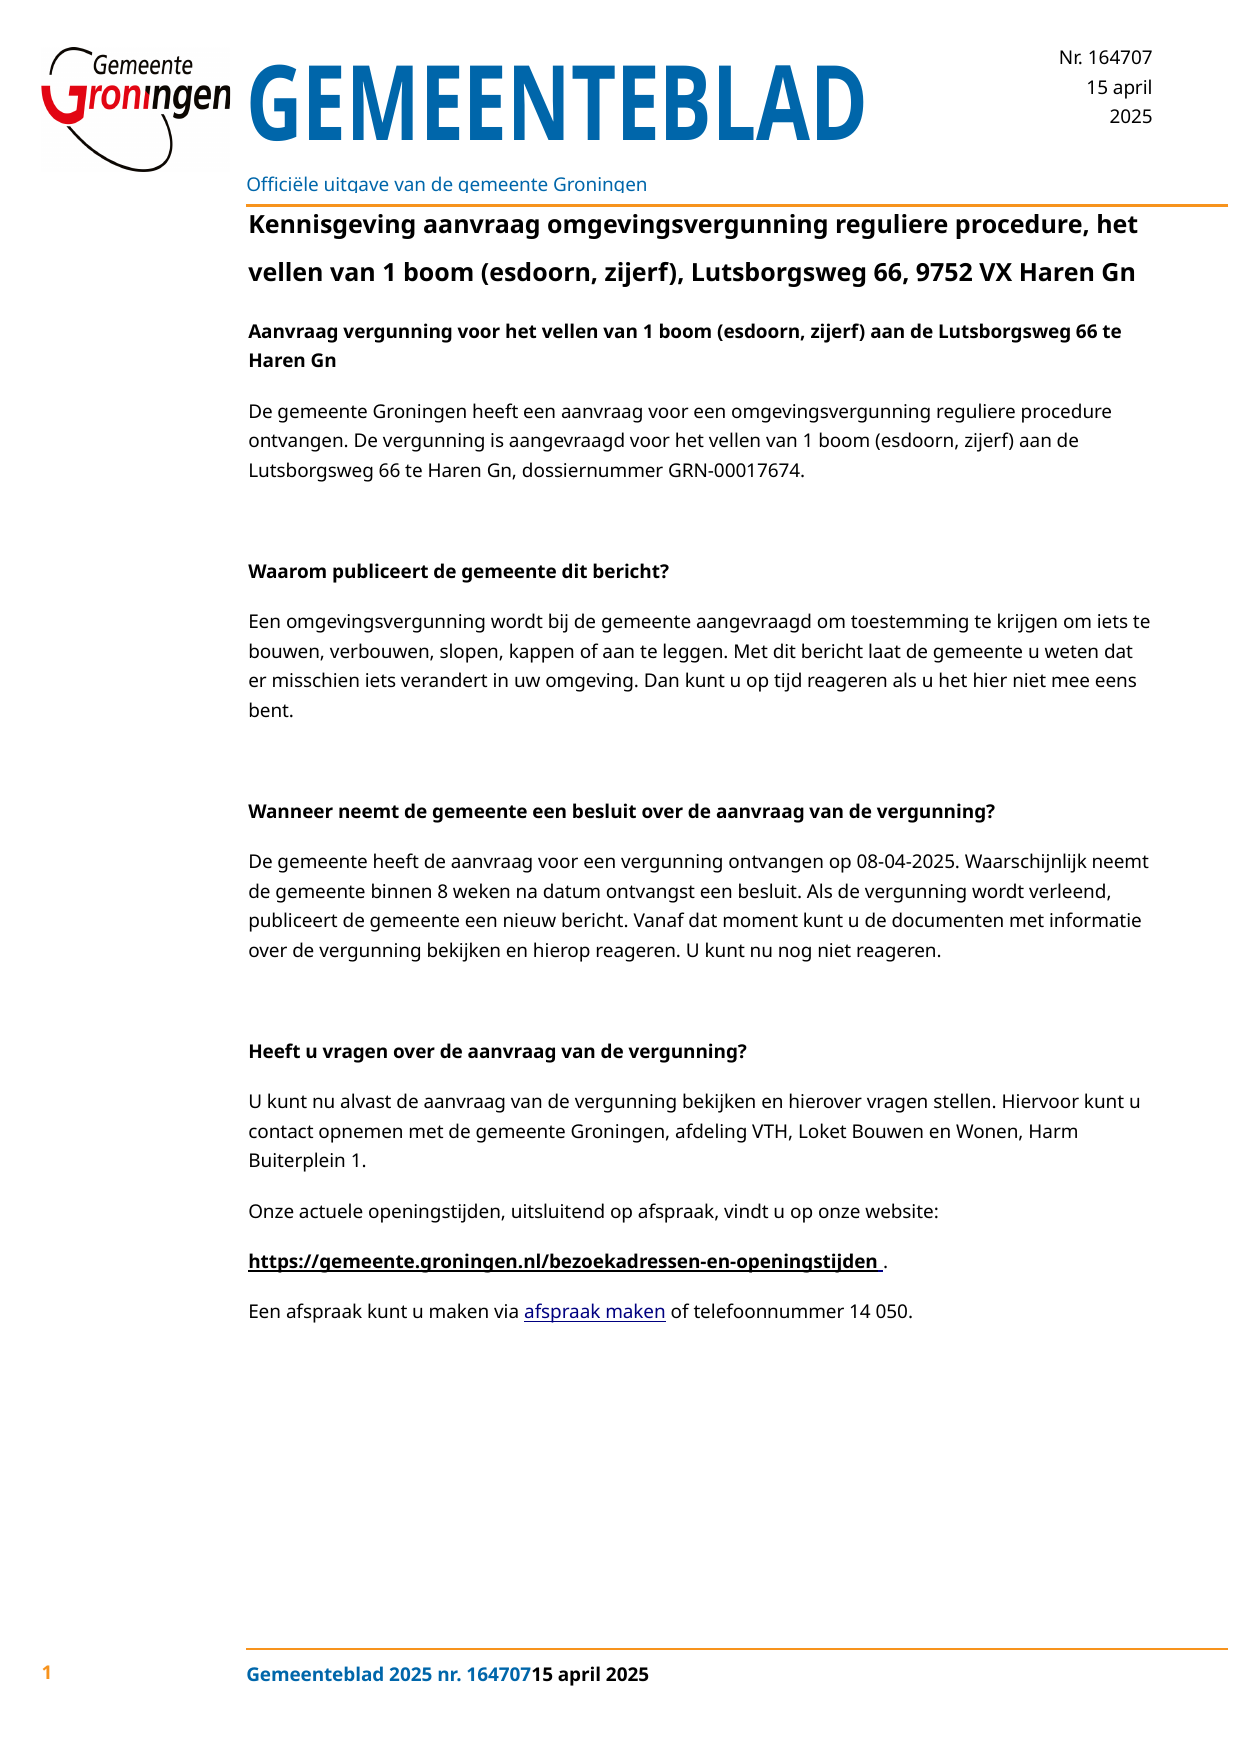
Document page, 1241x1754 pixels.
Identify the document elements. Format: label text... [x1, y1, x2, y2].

picture [41, 47, 231, 172]
text U kunt nu alvast de aanvraag van de vergunning bekijken en hierover vragen stellen. Hiervoor kunt u contact opnemen met de gemeente Groningen, afdeling VTH, Loket Bouwen en Wonen, Harm Buiterplein 1. [248, 1088, 1152, 1173]
text https://gemeente.groningen.nl/bezoekadressen-en-openingstijden . [248, 1248, 1152, 1274]
text Onze actuele openingstijden, uitsluitend op afspraak, vindt u op onze website: [248, 1198, 1152, 1224]
text De gemeente heeft de aanvraag voor een vergunning ontvangen op 08-04-2025. Waarschijnlijk neemt de gemeente binnen 8 weken na datum ontvangst een besluit. Als de vergunning wordt verleend, publiceert de gemeente een nieuw bericht. Vanaf dat moment kunt u de documenten met informatie over de vergunning bekijken en hierop reageren. U kunt nu nog niet reageren. [248, 848, 1152, 963]
text De gemeente Groningen heeft een aanvraag voor een omgevingsvergunning reguliere procedure ontvangen. De vergunning is aangevraagd voor het vellen van 1 boom (esdoorn, zijerf) aan de Lutsborgsweg 66 te Haren Gn, dossiernummer GRN-00017674. [248, 398, 1152, 483]
text Waarom publiceert de gemeente dit bericht? [248, 558, 1152, 584]
text Wanneer neemt de gemeente een besluit over de aanvraag van de vergunning? [248, 798, 1152, 824]
text Heeft u vragen over de aanvraag van de vergunning? [248, 1038, 1152, 1064]
text Een afspraak kunt u maken via afspraak maken of telefoonnummer 14 050. [248, 1299, 1152, 1324]
text Kennisgeving aanvraag omgevingsvergunning reguliere procedure, het vellen van 1 boom (esdoorn, zijerf), Lutsborgsweg 66, 9752 VX Haren Gn [248, 207, 1152, 288]
text Aanvraag vergunning voor het vellen van 1 boom (esdoorn, zijerf) aan de Lutsborgsweg 66 te Haren Gn [248, 318, 1152, 373]
text Een omgevingsvergunning wordt bij de gemeente aangevraagd om toestemming te krijgen om iets te bouwen, verbouwen, slopen, kappen of aan te leggen. Met dit bericht laat de gemeente u weten dat er misschien iets verandert in uw omgeving. Dan kunt u op tijd reageren als u het hier niet mee eens bent. [248, 608, 1152, 723]
